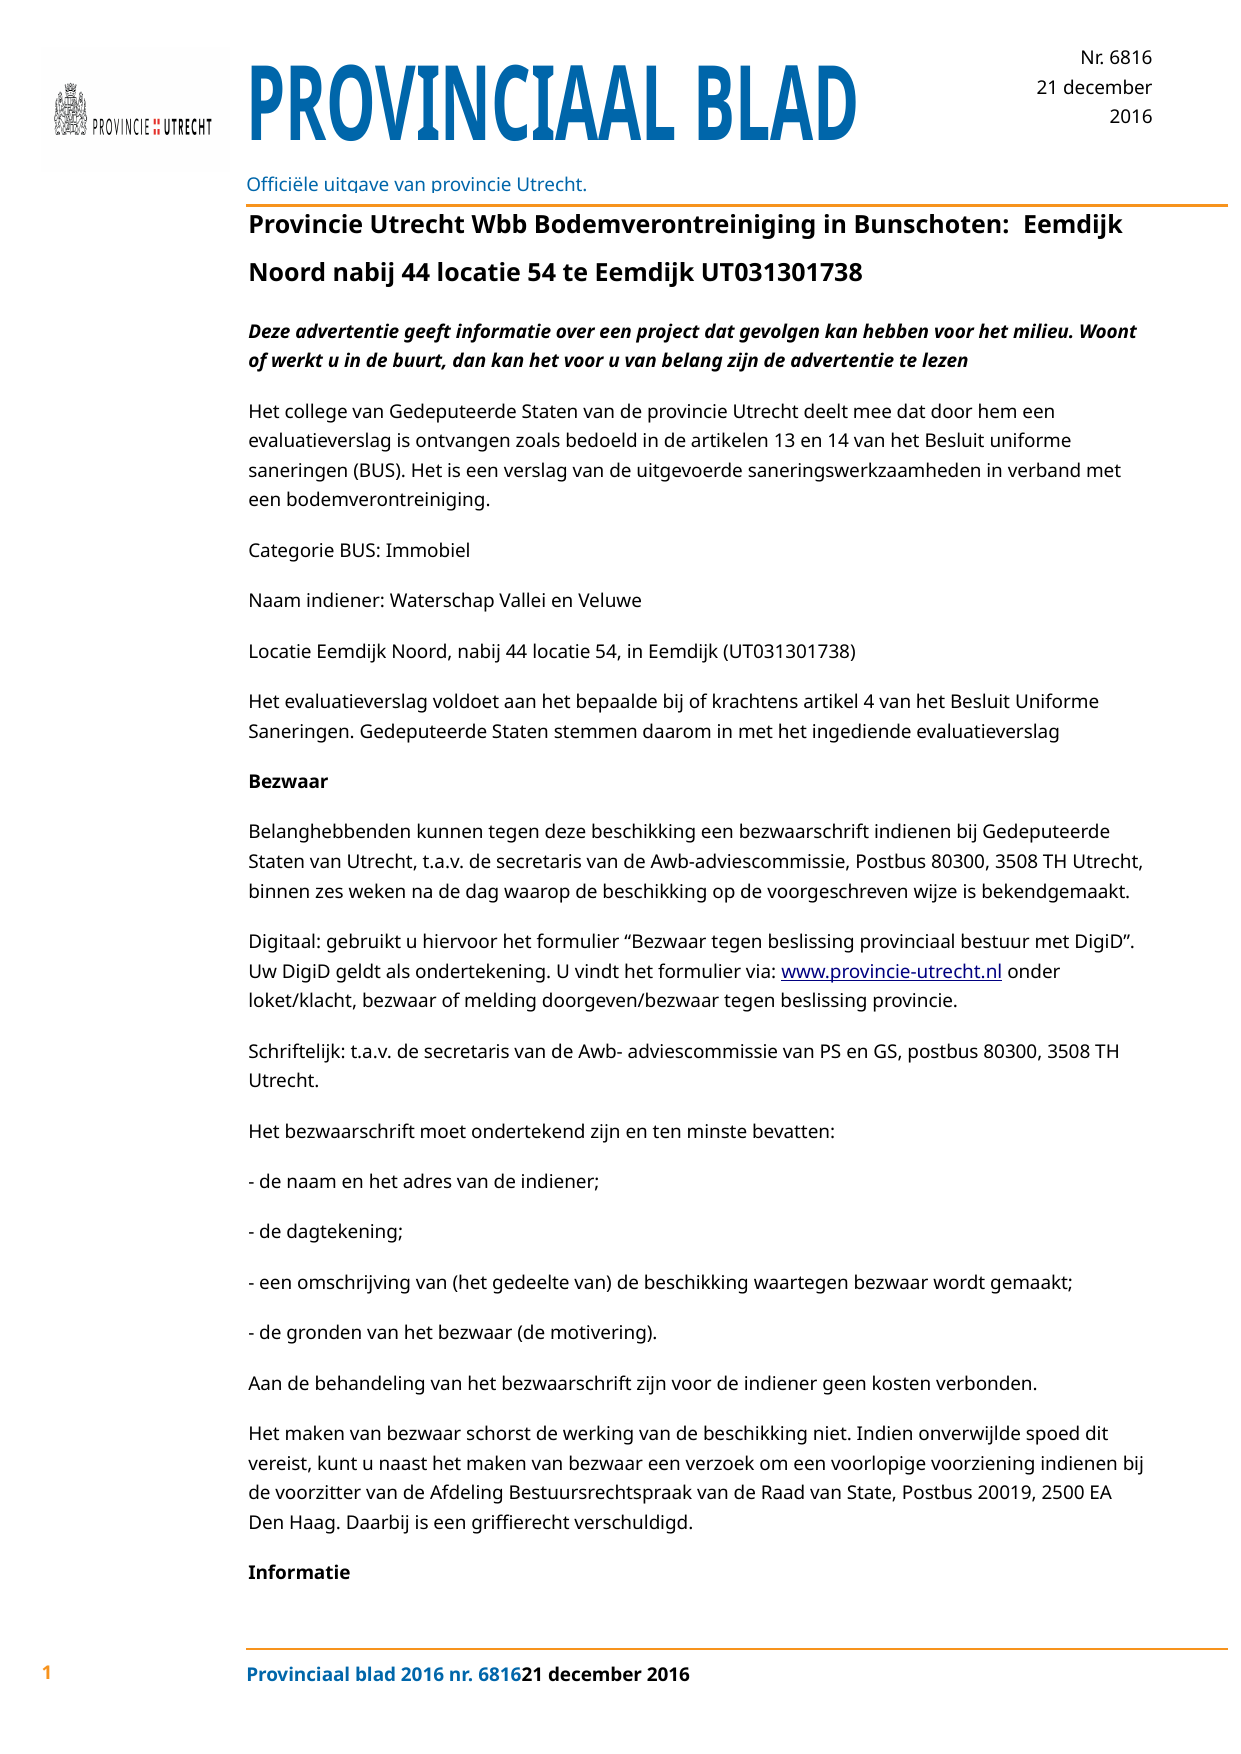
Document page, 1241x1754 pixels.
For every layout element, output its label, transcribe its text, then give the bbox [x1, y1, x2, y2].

text Categorie BUS: Immobiel [248, 537, 1152, 563]
text Locatie Eemdijk Noord, nabij 44 locatie 54, in Eemdijk (UT031301738) [248, 638, 1152, 664]
text Het bezwaarschrift moet ondertekend zijn en ten minste bevatten: [248, 1118, 1152, 1144]
text Het college van Gedeputeerde Staten van de provincie Utrecht deelt mee dat door hem een evaluatieverslag is ontvangen zoals bedoeld in de artikelen 13 en 14 van het Besluit uniforme saneringen (BUS). Het is een verslag van de uitgevoerde saneringswerkzaamheden in verband met een bodemverontreiniging. [248, 398, 1152, 512]
text Het evaluatieverslag voldoet aan het bepaalde bij of krachtens artikel 4 van het Besluit Uniforme Saneringen. Gedeputeerde Staten stemmen daarom in met het ingediende evaluatieverslag [248, 688, 1152, 744]
text - de gronden van het bezwaar (de motivering). [248, 1319, 1152, 1345]
text Provincie Utrecht Wbb Bodemverontreiniging in Bunschoten: Eemdijk Noord nabij 44 locatie 54 te Eemdijk UT031301738 [248, 207, 1152, 288]
text Digitaal: gebruikt u hiervoor het formulier “Bezwaar tegen beslissing provinciaal bestuur met DigiD”. Uw DigiD geldt als ondertekening. U vindt het formulier via: www.provincie-utrecht.nl onder loket/klacht, bezwaar of melding doorgeven/bezwaar tegen beslissing provincie. [248, 928, 1152, 1013]
text Belanghebbenden kunnen tegen deze beschikking een bezwaarschrift indienen bij Gedeputeerde Staten van Utrecht, t.a.v. de secretaris van de Awb-adviescommissie, Postbus 80300, 3508 TH Utrecht, binnen zes weken na de dag waarop de beschikking op de voorgeschreven wijze is bekendgemaakt. [248, 819, 1152, 904]
text Naam indiener: Waterschap Vallei en Veluwe [248, 587, 1152, 613]
text Aan de behandeling van het bezwaarschrift zijn voor de indiener geen kosten verbonden. [248, 1370, 1152, 1396]
picture [41, 47, 231, 172]
text Bezwaar [248, 768, 1152, 794]
text - de naam en het adres van de indiener; [248, 1168, 1152, 1194]
text Informatie [248, 1559, 1152, 1585]
text - een omschrijving van (het gedeelte van) de beschikking waartegen bezwaar wordt gemaakt; [248, 1269, 1152, 1295]
text - de dagtekening; [248, 1219, 1152, 1244]
text Het maken van bezwaar schorst de werking van de beschikking niet. Indien onverwijlde spoed dit vereist, kunt u naast het maken van bezwaar een verzoek om een voorlopige voorziening indienen bij de voorzitter van de Afdeling Bestuursrechtspraak van de Raad van State, Postbus 20019, 2500 EA Den Haag. Daarbij is een griffierecht verschuldigd. [248, 1420, 1152, 1535]
text Schriftelijk: t.a.v. de secretaris van de Awb- adviescommissie van PS en GS, postbus 80300, 3508 TH Utrecht. [248, 1038, 1152, 1093]
text Deze advertentie geeft informatie over een project dat gevolgen kan hebben voor het milieu. Woont of werkt u in de buurt, dan kan het voor u van belang zijn de advertentie te lezen [248, 318, 1152, 373]
